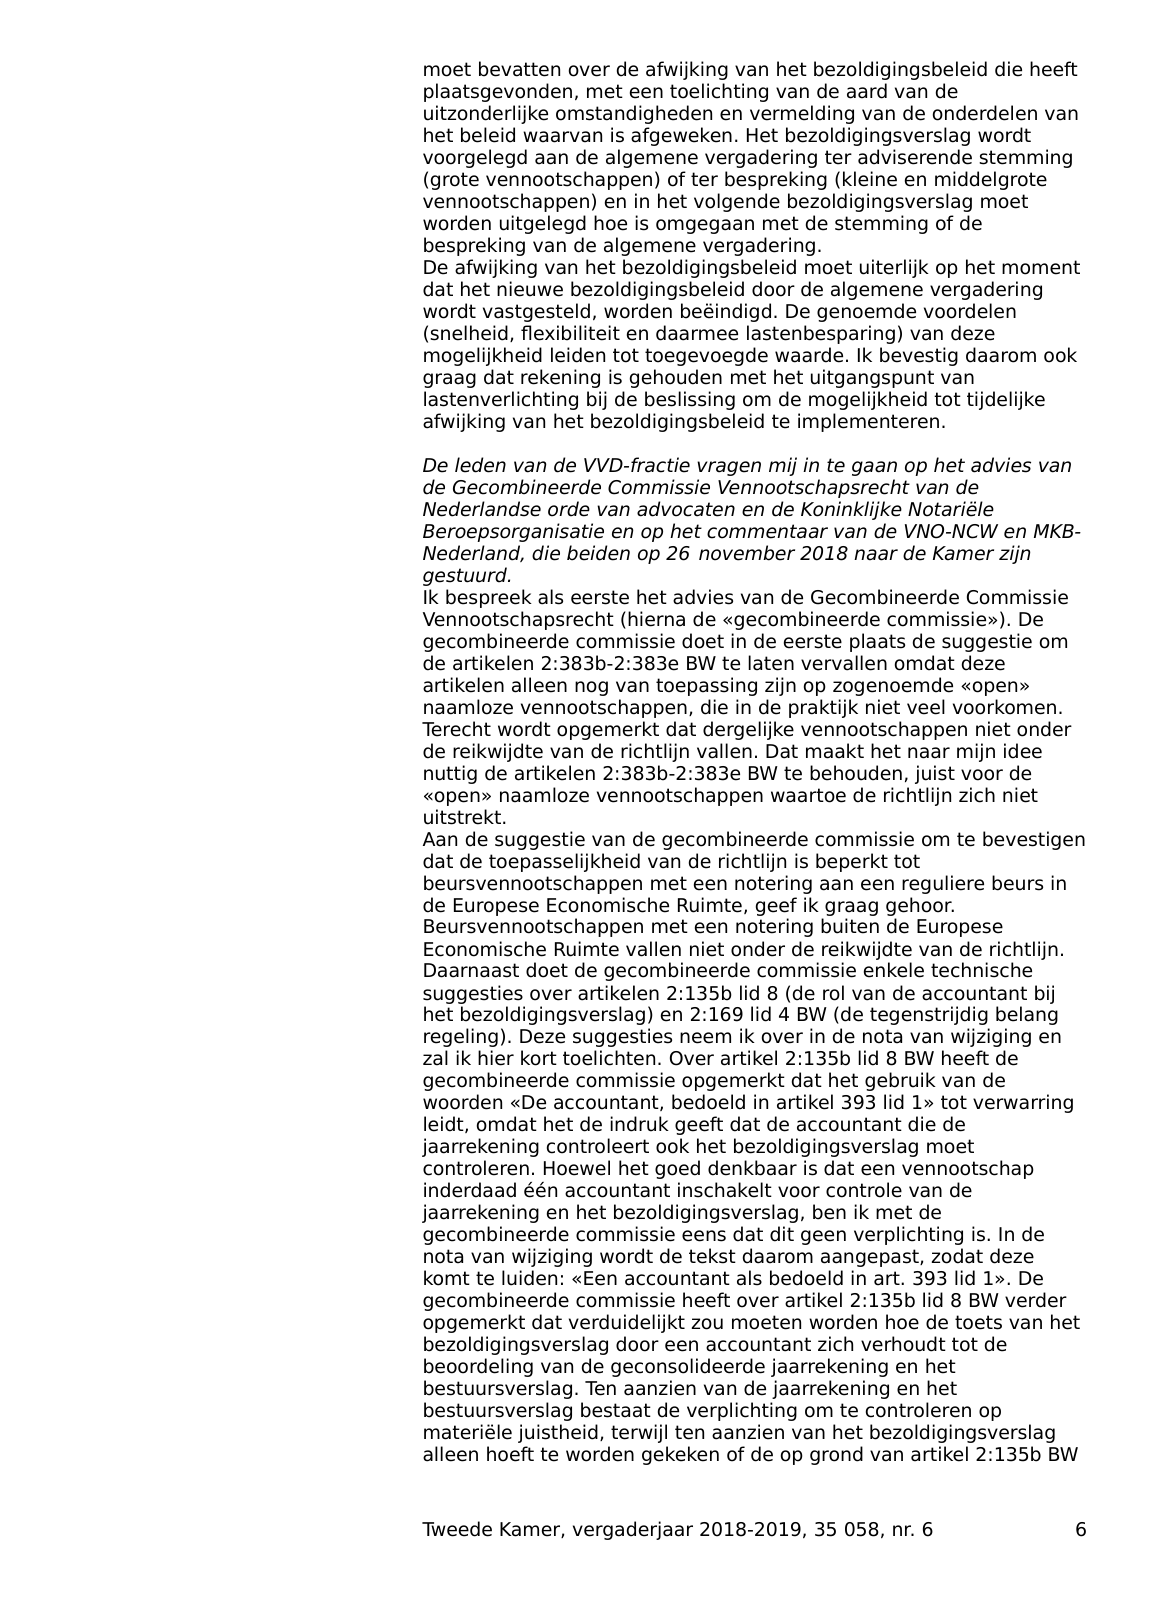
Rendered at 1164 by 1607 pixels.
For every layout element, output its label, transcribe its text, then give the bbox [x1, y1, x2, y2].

text Daarnaast doet de gecombineerde commissie enkele technische suggesties over artikelen 2:135b lid 8 (de rol van de accountant bij het bezoldigingsverslag) en 2:169 lid 4 BW (de tegenstrijdig belang regeling). Deze suggesties neem ik over in de nota van wijziging en zal ik hier kort toelichten. Over artikel 2:135b lid 8 BW heeft de gecombineerde commissie opgemerkt dat het gebruik van de woorden «De accountant, bedoeld in artikel 393 lid 1» tot verwarring leidt, omdat het de indruk geeft dat de accountant die de jaarrekening controleert ook het bezoldigingsverslag moet controleren. Hoewel het goed denkbaar is dat een vennootschap inderdaad één accountant inschakelt voor controle van de jaarrekening en het bezoldigingsverslag, ben ik met de gecombineerde commissie eens dat dit geen verplichting is. In de nota van wijziging wordt de tekst daarom aangepast, zodat deze komt te luiden: «Een accountant als bedoeld in art. 393 lid 1». De gecombineerde commissie heeft over artikel 2:135b lid 8 BW verder opgemerkt dat verduidelijkt zou moeten worden hoe de toets van het bezoldigingsverslag door een accountant zich verhoudt tot de beoordeling van de geconsolideerde jaarrekening en het bestuursverslag. Ten aanzien van de jaarrekening en het bestuursverslag bestaat de verplichting om te controleren op materiële juistheid, terwijl ten aanzien van het bezoldigingsverslag alleen hoeft te worden gekeken of de op grond van artikel 2:135b BW [422, 960, 1087, 1466]
text moet bevatten over de afwijking van het bezoldigingsbeleid die heeft plaatsgevonden, met een toelichting van de aard van de uitzonderlijke omstandigheden en vermelding van de onderdelen van het beleid waarvan is afgeweken. Het bezoldigingsverslag wordt voorgelegd aan de algemene vergadering ter adviserende stemming (grote vennootschappen) of ter bespreking (kleine en middelgrote vennootschappen) en in het volgende bezoldigingsverslag moet worden uitgelegd hoe is omgegaan met de stemming of de bespreking van de algemene vergadering. [422, 59, 1087, 257]
text Aan de suggestie van de gecombineerde commissie om te bevestigen dat de toepasselijkheid van de richtlijn is beperkt tot beursvennootschappen met een notering aan een reguliere beurs in de Europese Economische Ruimte, geef ik graag gehoor. Beursvennootschappen met een notering buiten de Europese Economische Ruimte vallen niet onder de reikwijdte van de richtlijn. [422, 828, 1087, 960]
text De leden van de VVD-fractie vragen mij in te gaan op het advies van de Gecombineerde Commissie Vennootschapsrecht van de Nederlandse orde van advocaten en de Koninklijke Notariële Beroepsorganisatie en op het commentaar van de VNO-NCW en MKB-Nederland, die beiden op 26 november 2018 naar de Kamer zijn gestuurd. [422, 455, 1087, 587]
text De afwijking van het bezoldigingsbeleid moet uiterlijk op het moment dat het nieuwe bezoldigingsbeleid door de algemene vergadering wordt vastgesteld, worden beëindigd. De genoemde voordelen (snelheid, flexibiliteit en daarmee lastenbesparing) van deze mogelijkheid leiden tot toegevoegde waarde. Ik bevestig daarom ook graag dat rekening is gehouden met het uitgangspunt van lastenverlichting bij de beslissing om de mogelijkheid tot tijdelijke afwijking van het bezoldigingsbeleid te implementeren. [422, 257, 1087, 433]
text Ik bespreek als eerste het advies van de Gecombineerde Commissie Vennootschapsrecht (hierna de «gecombineerde commissie»). De gecombineerde commissie doet in de eerste plaats de suggestie om de artikelen 2:383b-2:383e BW te laten vervallen omdat deze artikelen alleen nog van toepassing zijn op zogenoemde «open» naamloze vennootschappen, die in de praktijk niet veel voorkomen. Terecht wordt opgemerkt dat dergelijke vennootschappen niet onder de reikwijdte van de richtlijn vallen. Dat maakt het naar mijn idee nuttig de artikelen 2:383b-2:383e BW te behouden, juist voor de «open» naamloze vennootschappen waartoe de richtlijn zich niet uitstrekt. [422, 587, 1087, 828]
